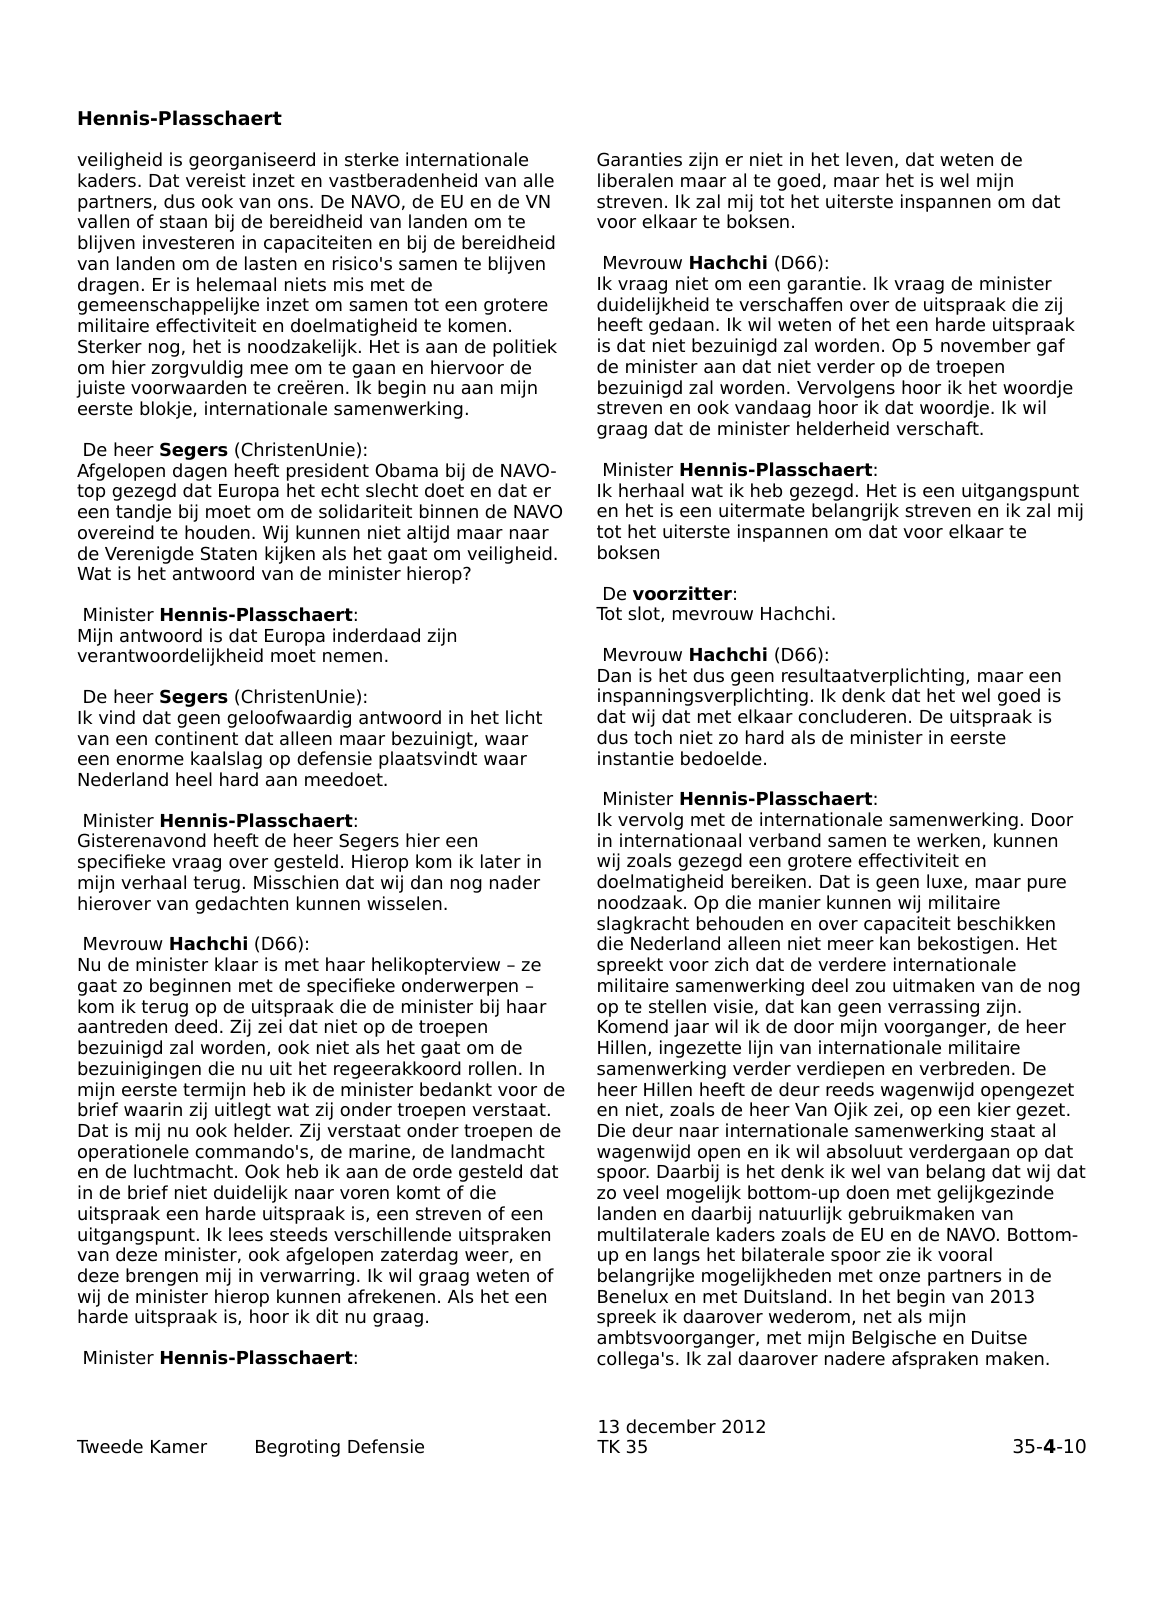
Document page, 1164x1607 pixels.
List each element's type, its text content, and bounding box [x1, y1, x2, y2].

text Mevrouw Hachchi (D66): [77, 934, 567, 955]
text veiligheid is georganiseerd in sterke internationale kaders. Dat vereist inzet en vastberadenheid van alle partners, dus ook van ons. De NAVO, de EU en de VN vallen of staan bij de bereidheid van landen om te blijven investeren in capaciteiten en bij de bereidheid van landen om de lasten en risico's samen te blijven dragen. Er is helemaal niets mis met de gemeenschappelijke inzet om samen tot een grotere militaire effectiviteit en doelmatigheid te komen. Sterker nog, het is noodzakelijk. Het is aan de politiek om hier zorgvuldig mee om te gaan en hiervoor de juiste voorwaarden te creëren. Ik begin nu aan mijn eerste blokje, internationale samenwerking. [77, 150, 567, 420]
text Gisterenavond heeft de heer Segers hier een specifieke vraag over gesteld. Hierop kom ik later in mijn verhaal terug. Misschien dat wij dan nog nader hierover van gedachten kunnen wisselen. [77, 831, 567, 914]
text Ik vraag niet om een garantie. Ik vraag de minister duidelijkheid te verschaffen over de uitspraak die zij heeft gedaan. Ik wil weten of het een harde uitspraak is dat niet bezuinigd zal worden. Op 5 november gaf de minister aan dat niet verder op de troepen bezuinigd zal worden. Vervolgens hoor ik het woordje streven en ook vandaag hoor ik dat woordje. Ik wil graag dat de minister helderheid verschaft. [596, 274, 1087, 440]
text Dan is het dus geen resultaatverplichting, maar een inspanningsverplichting. Ik denk dat het wel goed is dat wij dat met elkaar concluderen. De uitspraak is dus toch niet zo hard als de minister in eerste instantie bedoelde. [596, 666, 1087, 769]
text De voorzitter: [596, 583, 1087, 604]
text Tot slot, mevrouw Hachchi. [596, 604, 1087, 625]
text Minister Hennis-Plasschaert: [596, 789, 1087, 810]
text Ik herhaal wat ik heb gezegd. Het is een uitgangspunt en het is een uitermate belangrijk streven en ik zal mij tot het uiterste inspannen om dat voor elkaar te boksen [596, 480, 1087, 563]
text Afgelopen dagen heeft president Obama bij de NAVO-top gezegd dat Europa het echt slecht doet en dat er een tandje bij moet om de solidariteit binnen de NAVO overeind te houden. Wij kunnen niet altijd maar naar de Verenigde Staten kijken als het gaat om veiligheid. Wat is het antwoord van de minister hierop? [77, 460, 567, 585]
text Ik vervolg met de internationale samenwerking. Door in internationaal verband samen te werken, kunnen wij zoals gezegd een grotere effectiviteit en doelmatigheid bereiken. Dat is geen luxe, maar pure noodzaak. Op die manier kunnen wij militaire slagkracht behouden en over capaciteit beschikken die Nederland alleen niet meer kan bekostigen. Het spreekt voor zich dat de verdere internationale militaire samenwerking deel zou uitmaken van de nog op te stellen visie, dat kan geen verrassing zijn. Komend jaar wil ik de door mijn voorganger, de heer Hillen, ingezette lijn van internationale militaire samenwerking verder verdiepen en verbreden. De heer Hillen heeft de deur reeds wagenwijd opengezet en niet, zoals de heer Van Ojik zei, op een kier gezet. Die deur naar internationale samenwerking staat al wagenwijd open en ik wil absoluut verdergaan op dat spoor. Daarbij is het denk ik wel van belang dat wij dat zo veel mogelijk bottom-up doen met gelijkgezinde landen en daarbij natuurlijk gebruikmaken van multilaterale kaders zoals de EU en de NAVO. Bottom-up en langs het bilaterale spoor zie ik vooral belangrijke mogelijkheden met onze partners in de Benelux en met Duitsland. In het begin van 2013 spreek ik daarover wederom, net als mijn ambtsvoorganger, met mijn Belgische en Duitse collega's. Ik zal daarover nadere afspraken maken. [596, 810, 1087, 1369]
text Minister Hennis-Plasschaert: [596, 460, 1087, 480]
text Mijn antwoord is dat Europa inderdaad zijn verantwoordelijkheid moet nemen. [77, 626, 567, 667]
text Mevrouw Hachchi (D66): [596, 253, 1087, 274]
text Garanties zijn er niet in het leven, dat weten de liberalen maar al te goed, maar het is wel mijn streven. Ik zal mij tot het uiterste inspannen om dat voor elkaar te boksen. [596, 150, 1087, 233]
text Minister Hennis-Plasschaert: [77, 811, 567, 831]
text Nu de minister klaar is met haar helikopterview – ze gaat zo beginnen met de specifieke onderwerpen – kom ik terug op de uitspraak die de minister bij haar aantreden deed. Zij zei dat niet op de troepen bezuinigd zal worden, ook niet als het gaat om de bezuinigingen die nu uit het regeerakkoord rollen. In mijn eerste termijn heb ik de minister bedankt voor de brief waarin zij uitlegt wat zij onder troepen verstaat. Dat is mij nu ook helder. Zij verstaat onder troepen de operationele commando's, de marine, de landmacht en de luchtmacht. Ook heb ik aan de orde gesteld dat in de brief niet duidelijk naar voren komt of die uitspraak een harde uitspraak is, een streven of een uitgangspunt. Ik lees steeds verschillende uitspraken van deze minister, ook afgelopen zaterdag weer, en deze brengen mij in verwarring. Ik wil graag weten of wij de minister hierop kunnen afrekenen. Als het een harde uitspraak is, hoor ik dit nu graag. [77, 955, 567, 1328]
text Ik vind dat geen geloofwaardig antwoord in het licht van een continent dat alleen maar bezuinigt, waar een enorme kaalslag op defensie plaatsvindt waar Nederland heel hard aan meedoet. [77, 708, 567, 791]
text Minister Hennis-Plasschaert: [77, 605, 567, 626]
text De heer Segers (ChristenUnie): [77, 440, 567, 460]
text De heer Segers (ChristenUnie): [77, 687, 567, 708]
text Minister Hennis-Plasschaert: [77, 1348, 567, 1369]
text Mevrouw Hachchi (D66): [596, 645, 1087, 666]
